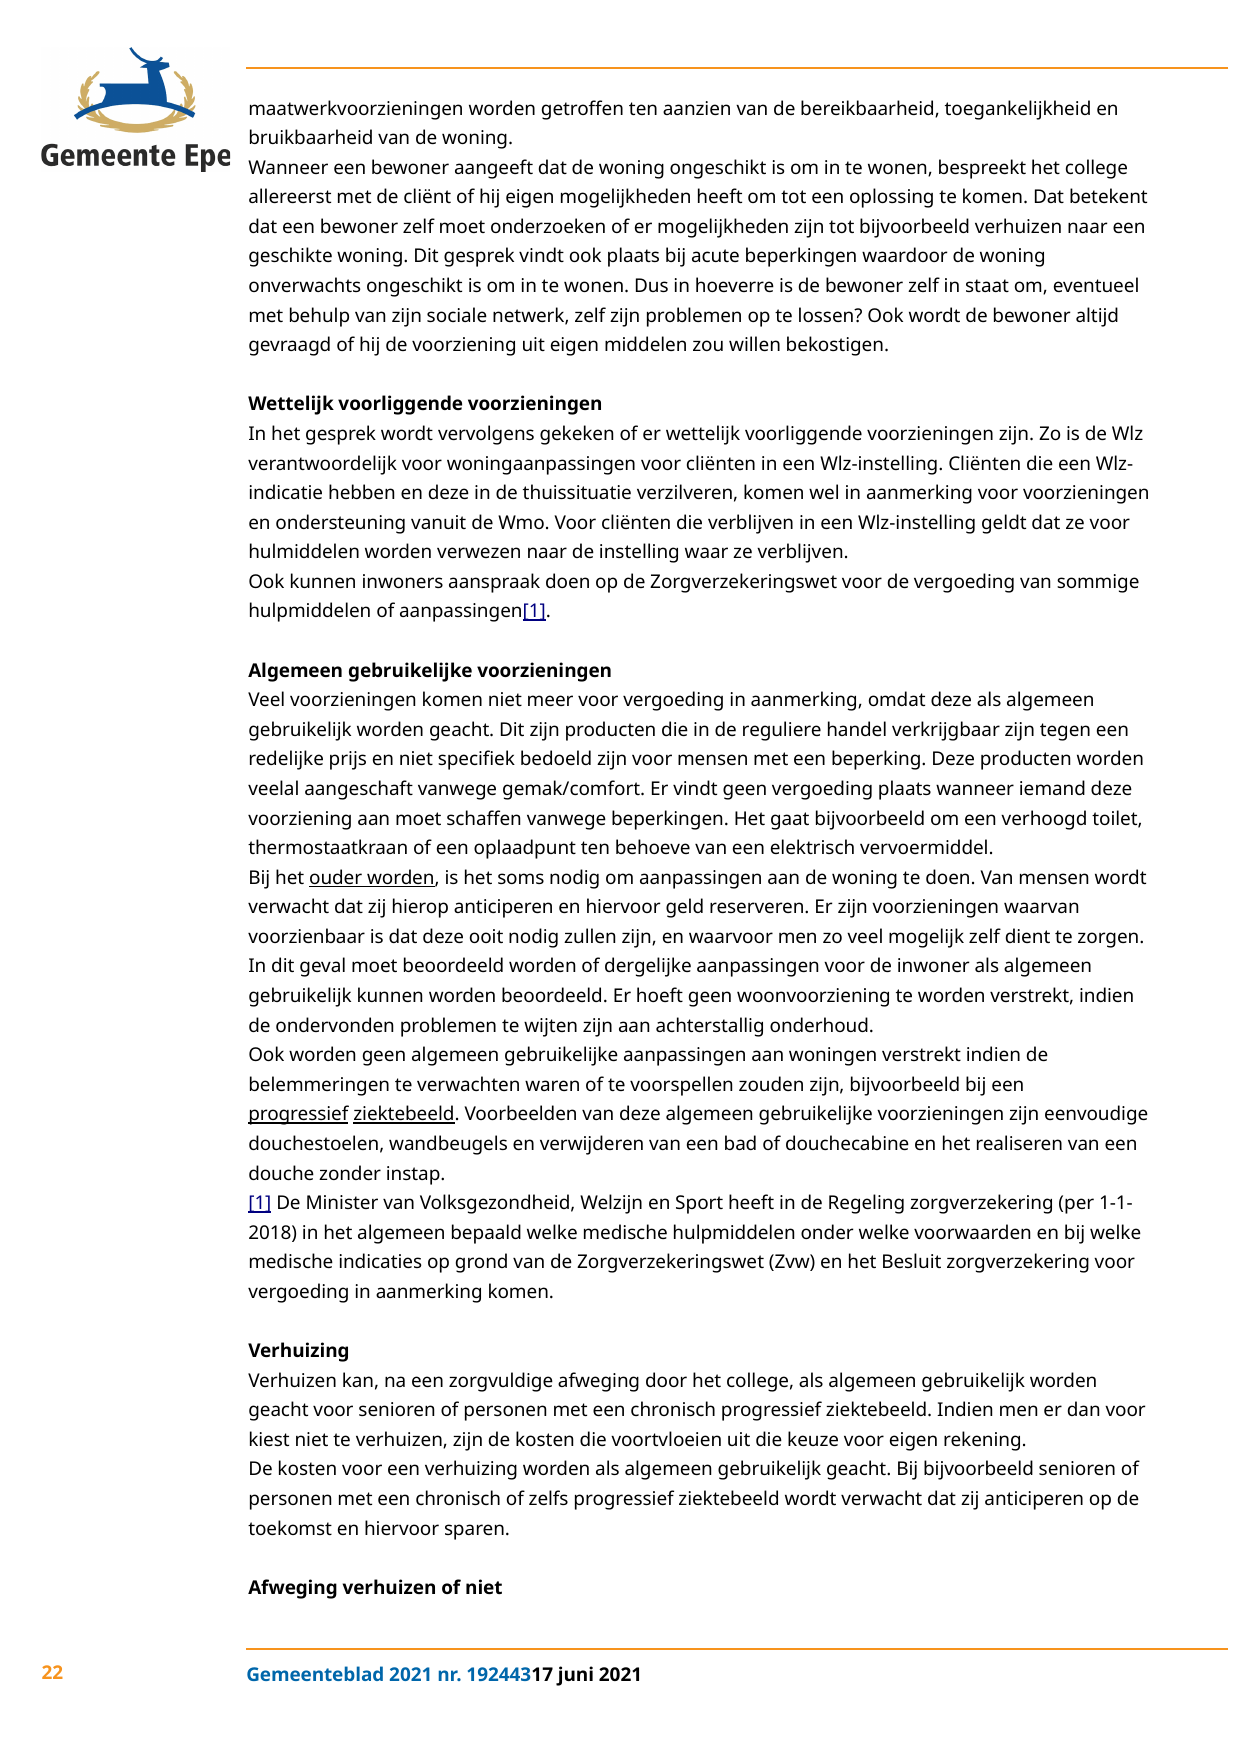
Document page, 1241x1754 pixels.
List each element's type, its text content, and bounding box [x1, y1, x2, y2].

text Verhuizen kan, na een zorgvuldige afweging door het college, als algemeen gebruikelijk worden geacht voor senioren of personen met een chronisch progressief ziektebeeld. Indien men er dan voor kiest niet te verhuizen, zijn de kosten die voortvloeien uit die keuze voor eigen rekening. [248, 1367, 1152, 1452]
text Afweging verhuizen of niet [248, 1574, 1152, 1600]
text Veel voorzieningen komen niet meer voor vergoeding in aanmerking, omdat deze als algemeen gebruikelijk worden geacht. Dit zijn producten die in de reguliere handel verkrijgbaar zijn tegen een redelijke prijs en niet specifiek bedoeld zijn voor mensen met een beperking. Deze producten worden veelal aangeschaft vanwege gemak/comfort. Er vindt geen vergoeding plaats wanneer iemand deze voorziening aan moet schaffen vanwege beperkingen. Het gaat bijvoorbeeld om een verhoogd toilet, thermostaatkraan of een oplaadpunt ten behoeve van een elektrisch vervoermiddel. [248, 686, 1152, 860]
text [1] De Minister van Volksgezondheid, Welzijn en Sport heeft in de Regeling zorgverzekering (per 1-1-2018) in het algemeen bepaald welke medische hulpmiddelen onder welke voorwaarden en bij welke medische indicaties op grond van de Zorgverzekeringswet (Zvw) en het Besluit zorgverzekering voor vergoeding in aanmerking komen. [248, 1189, 1152, 1304]
text Algemeen gebruikelijke voorzieningen [248, 657, 1152, 683]
text In het gesprek wordt vervolgens gekeken of er wettelijk voorliggende voorzieningen zijn. Zo is de Wlz verantwoordelijk voor woningaanpassingen voor cliënten in een Wlz-instelling. Cliënten die een Wlz-indicatie hebben en deze in de thuissituatie verzilveren, komen wel in aanmerking voor voorzieningen en ondersteuning vanuit de Wmo. Voor cliënten die verblijven in een Wlz-instelling geldt dat ze voor hulmiddelen worden verwezen naar de instelling waar ze verblijven. [248, 420, 1152, 564]
text Wanneer een bewoner aangeeft dat de woning ongeschikt is om in te wonen, bespreekt het college allereerst met de cliënt of hij eigen mogelijkheden heeft om tot een oplossing te komen. Dat betekent dat een bewoner zelf moet onderzoeken of er mogelijkheden zijn tot bijvoorbeeld verhuizen naar een geschikte woning. Dit gesprek vindt ook plaats bij acute beperkingen waardoor de woning onverwachts ongeschikt is om in te wonen. Dus in hoeverre is de bewoner zelf in staat om, eventueel met behulp van zijn sociale netwerk, zelf zijn problemen op te lossen? Ook wordt de bewoner altijd gevraagd of hij de voorziening uit eigen middelen zou willen bekostigen. [248, 154, 1152, 357]
text maatwerkvoorzieningen worden getroffen ten aanzien van de bereikbaarheid, toegankelijkheid en bruikbaarheid van de woning. [248, 95, 1152, 150]
text Verhuizing [248, 1337, 1152, 1363]
text Ook kunnen inwoners aanspraak doen op de Zorgverzekeringswet voor de vergoeding van sommige hulpmiddelen of aanpassingen[1]. [248, 568, 1152, 623]
picture [41, 47, 231, 172]
text Wettelijk voorliggende voorzieningen [248, 391, 1152, 416]
text Bij het ouder worden, is het soms nodig om aanpassingen aan de woning te doen. Van mensen wordt verwacht dat zij hierop anticiperen en hiervoor geld reserveren. Er zijn voorzieningen waarvan voorzienbaar is dat deze ooit nodig zullen zijn, en waarvoor men zo veel mogelijk zelf dient te zorgen. In dit geval moet beoordeeld worden of dergelijke aanpassingen voor de inwoner als algemeen gebruikelijk kunnen worden beoordeeld. Er hoeft geen woonvoorziening te worden verstrekt, indien de ondervonden problemen te wijten zijn aan achterstallig onderhoud. [248, 864, 1152, 1038]
text De kosten voor een verhuizing worden als algemeen gebruikelijk geacht. Bij bijvoorbeeld senioren of personen met een chronisch of zelfs progressief ziektebeeld wordt verwacht dat zij anticiperen op de toekomst en hiervoor sparen. [248, 1456, 1152, 1541]
text Ook worden geen algemeen gebruikelijke aanpassingen aan woningen verstrekt indien de belemmeringen te verwachten waren of te voorspellen zouden zijn, bijvoorbeeld bij een progressief ziektebeeld. Voorbeelden van deze algemeen gebruikelijke voorzieningen zijn eenvoudige douchestoelen, wandbeugels en verwijderen van een bad of douchecabine en het realiseren van een douche zonder instap. [248, 1041, 1152, 1186]
